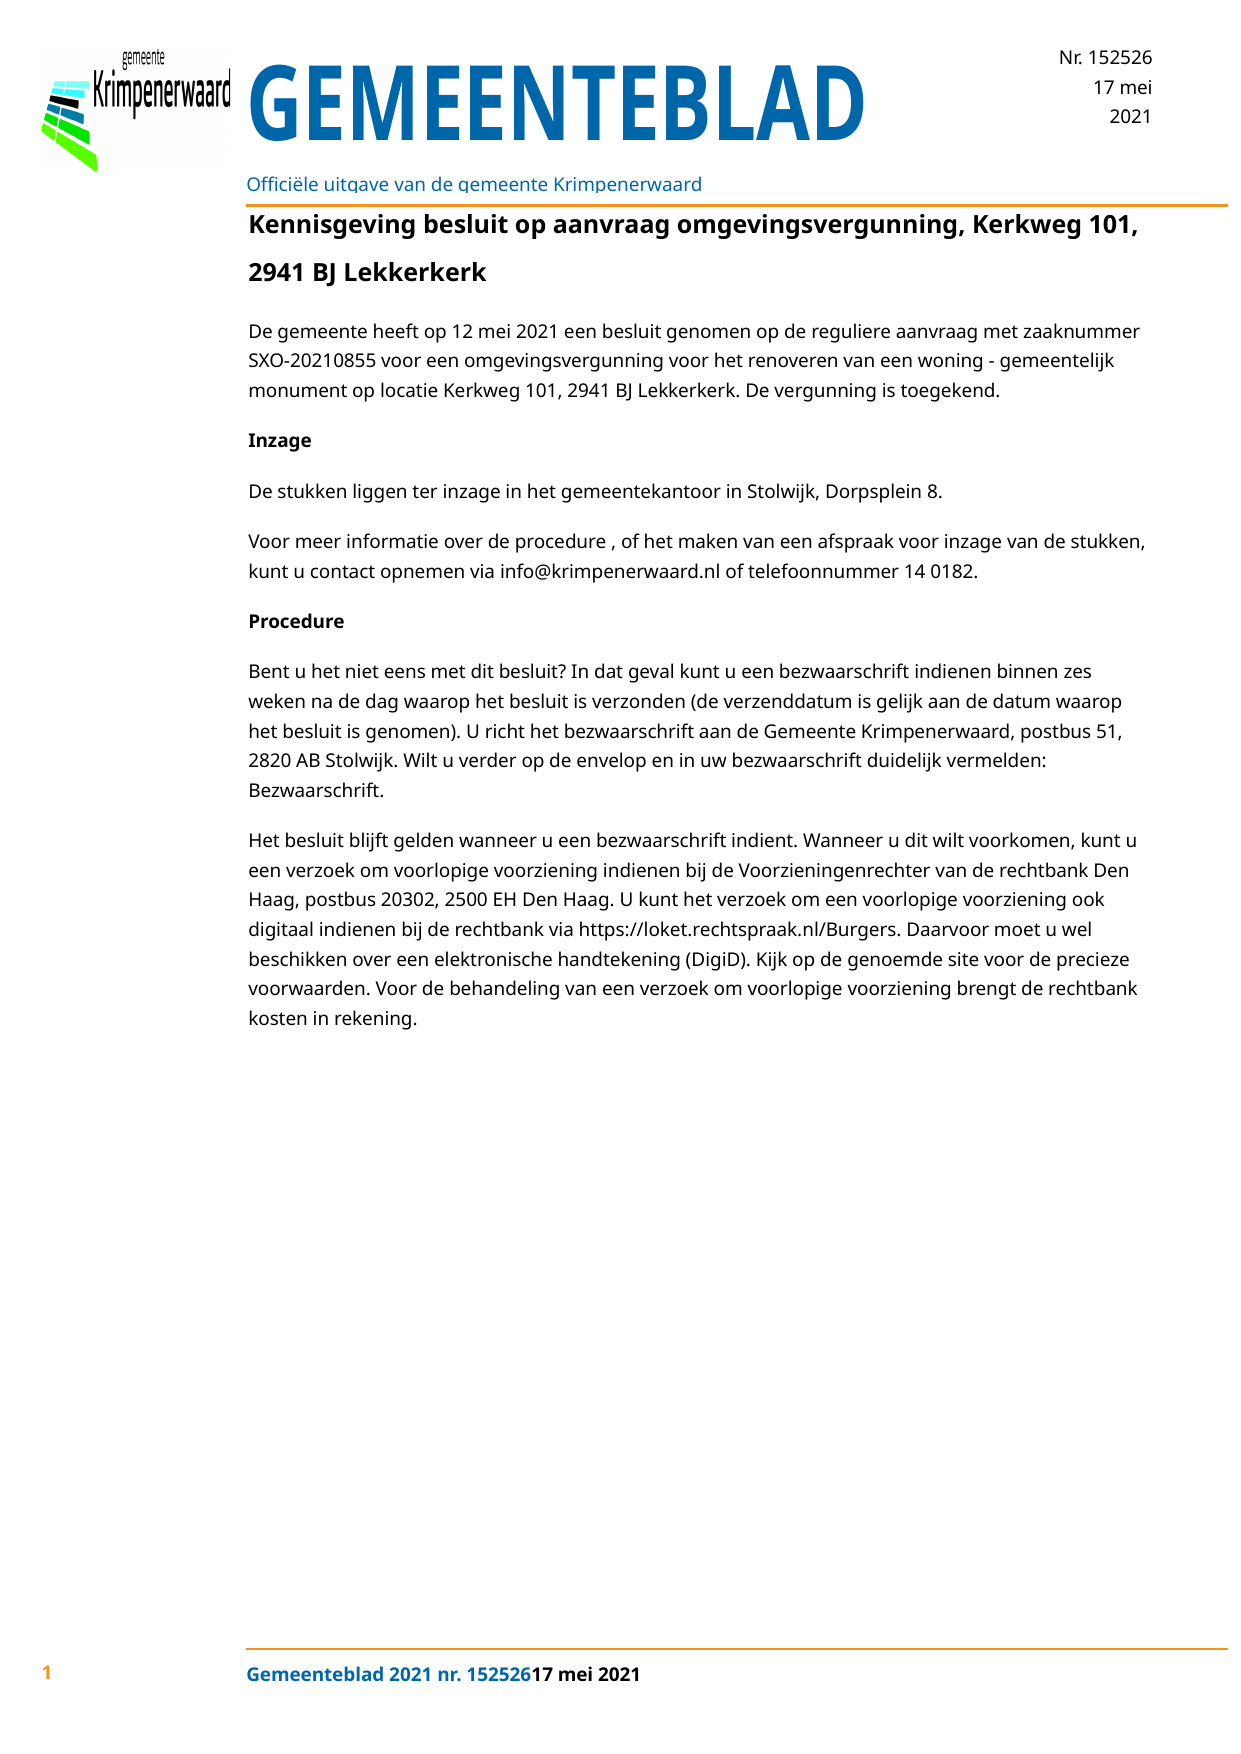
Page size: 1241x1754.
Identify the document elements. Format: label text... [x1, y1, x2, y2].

text Inzage [248, 427, 1152, 453]
text De stukken liggen ter inzage in het gemeentekantoor in Stolwijk, Dorpsplein 8. [248, 478, 1152, 504]
text Voor meer informatie over de procedure , of het maken van een afspraak voor inzage van de stukken, kunt u contact opnemen via info@krimpenerwaard.nl of telefoonnummer 14 0182. [248, 528, 1152, 584]
text Procedure [248, 608, 1152, 634]
picture [41, 47, 231, 172]
text Kennisgeving besluit op aanvraag omgevingsvergunning, Kerkweg 101, 2941 BJ Lekkerkerk [248, 207, 1152, 288]
text Het besluit blijft gelden wanneer u een bezwaarschrift indient. Wanneer u dit wilt voorkomen, kunt u een verzoek om voorlopige voorziening indienen bij de Voorzieningenrechter van de rechtbank Den Haag, postbus 20302, 2500 EH Den Haag. U kunt het verzoek om een voorlopige voorziening ook digitaal indienen bij de rechtbank via https://loket.rechtspraak.nl/Burgers. Daarvoor moet u wel beschikken over een elektronische handtekening (DigiD). Kijk op de genoemde site voor de precieze voorwaarden. Voor de behandeling van een verzoek om voorlopige voorziening brengt de rechtbank kosten in rekening. [248, 827, 1152, 1031]
text De gemeente heeft op 12 mei 2021 een besluit genomen op de reguliere aanvraag met zaaknummer SXO-20210855 voor een omgevingsvergunning voor het renoveren van een woning - gemeentelijk monument op locatie Kerkweg 101, 2941 BJ Lekkerkerk. De vergunning is toegekend. [248, 318, 1152, 403]
text Bent u het niet eens met dit besluit? In dat geval kunt u een bezwaarschrift indienen binnen zes weken na de dag waarop het besluit is verzonden (de verzenddatum is gelijk aan de datum waarop het besluit is genomen). U richt het bezwaarschrift aan de Gemeente Krimpenerwaard, postbus 51, 2820 AB Stolwijk. Wilt u verder op de envelop en in uw bezwaarschrift duidelijk vermelden: Bezwaarschrift. [248, 659, 1152, 803]
